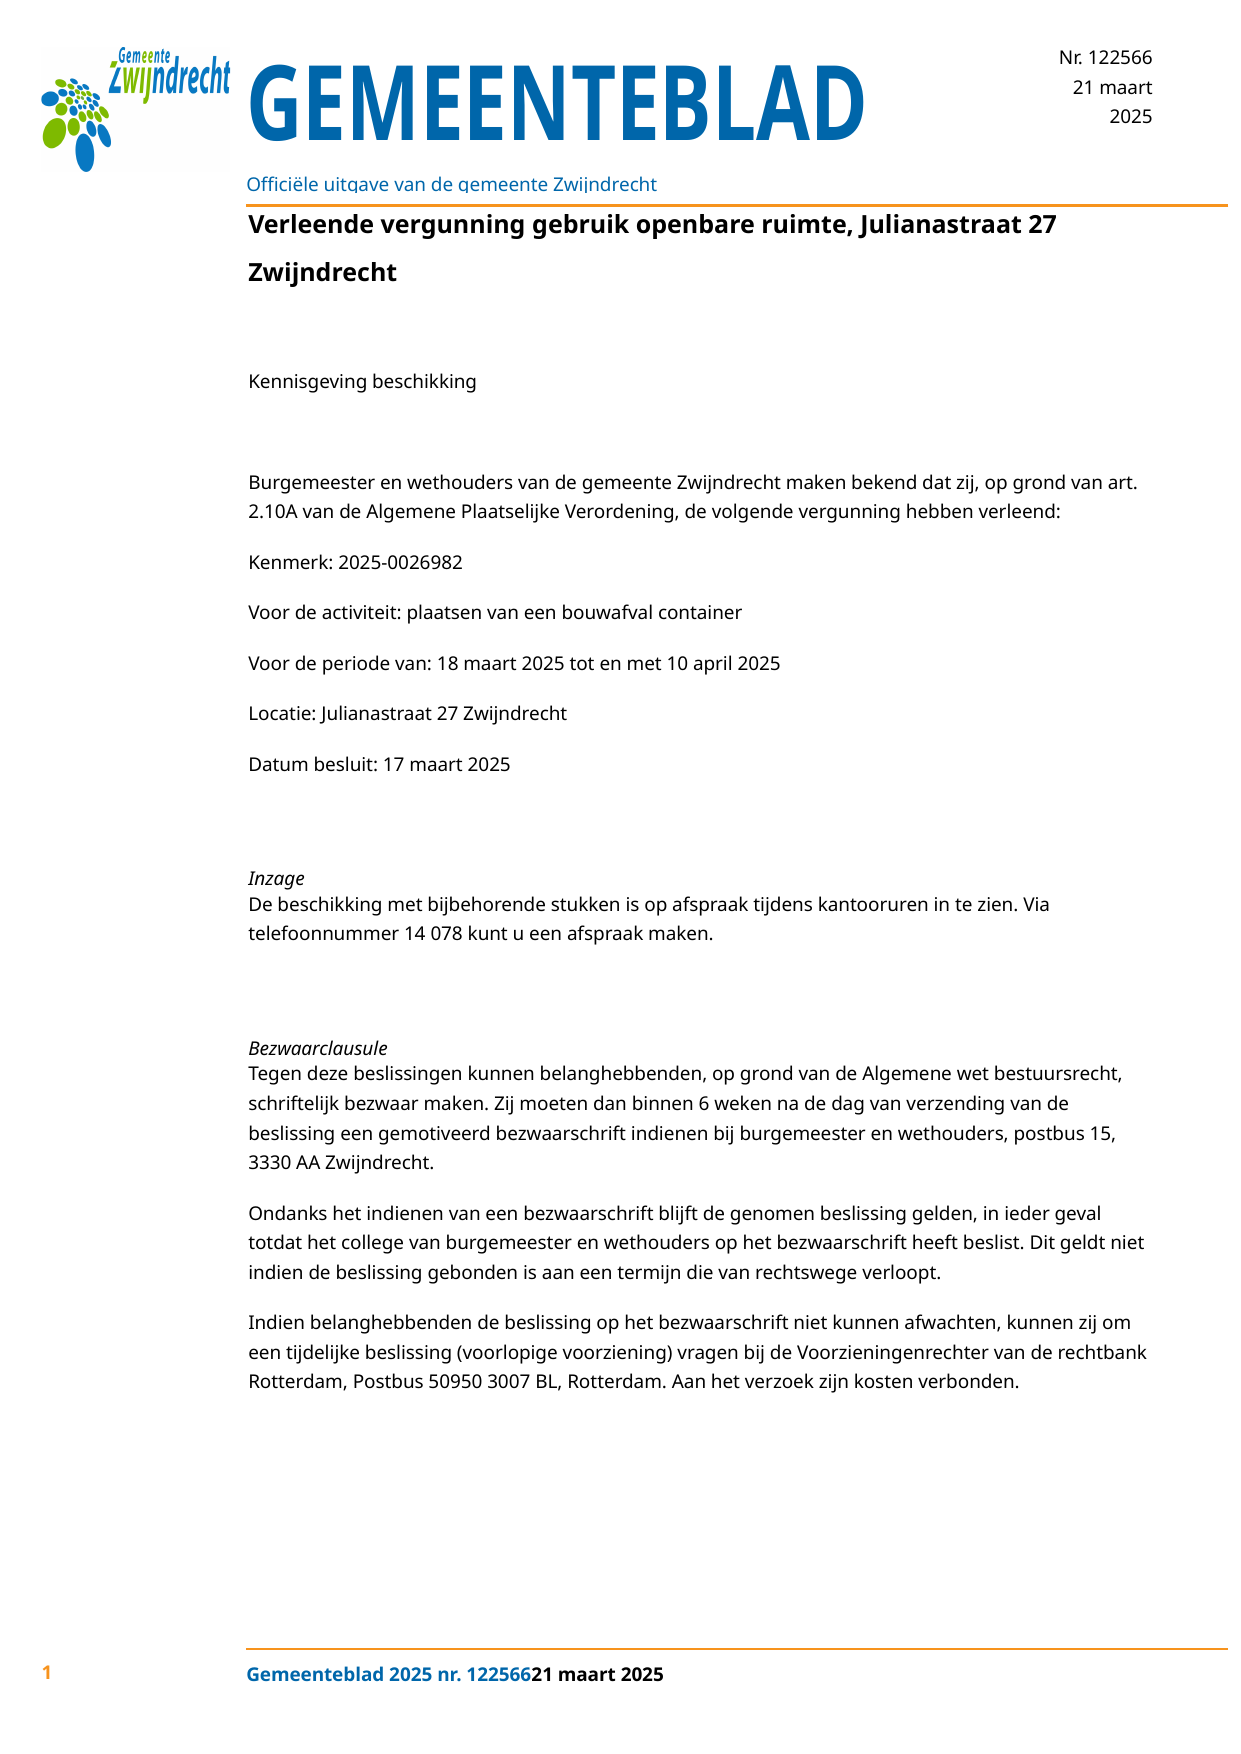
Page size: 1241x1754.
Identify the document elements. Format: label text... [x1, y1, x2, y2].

text Voor de activiteit: plaatsen van een bouwafval container [248, 599, 1152, 625]
text Datum besluit: 17 maart 2025 [248, 751, 1152, 777]
text Verleende vergunning gebruik openbare ruimte, Julianastraat 27 Zwijndrecht [248, 207, 1152, 288]
text Voor de periode van: 18 maart 2025 tot en met 10 april 2025 [248, 650, 1152, 676]
text Bezwaarclausule [248, 1035, 1152, 1061]
text Kennisgeving beschikking [248, 368, 1152, 394]
text Inzage [248, 865, 1152, 891]
text Locatie: Julianastraat 27 Zwijndrecht [248, 700, 1152, 726]
text Tegen deze beslissingen kunnen belanghebbenden, op grond van de Algemene wet bestuursrecht, schriftelijk bezwaar maken. Zij moeten dan binnen 6 weken na de dag van verzending van de beslissing een gemotiveerd bezwaarschrift indienen bij burgemeester en wethouders, postbus 15, 3330 AA Zwijndrecht. [248, 1061, 1152, 1175]
text Indien belanghebbenden de beslissing op het bezwaarschrift niet kunnen afwachten, kunnen zij om een tijdelijke beslissing (voorlopige voorziening) vragen bij de Voorzieningenrechter van de rechtbank Rotterdam, Postbus 50950 3007 BL, Rotterdam. Aan het verzoek zijn kosten verbonden. [248, 1309, 1152, 1394]
text Burgemeester en wethouders van de gemeente Zwijndrecht maken bekend dat zij, op grond van art. 2.10A van de Algemene Plaatselijke Verordening, de volgende vergunning hebben verleend: [248, 469, 1152, 524]
picture [41, 47, 231, 172]
text Ondanks het indienen van een bezwaarschrift blijft de genomen beslissing gelden, in ieder geval totdat het college van burgemeester en wethouders op het bezwaarschrift heeft beslist. Dit geldt niet indien de beslissing gebonden is aan een termijn die van rechtswege verloopt. [248, 1200, 1152, 1285]
text Kenmerk: 2025-0026982 [248, 549, 1152, 575]
text De beschikking met bijbehorende stukken is op afspraak tijdens kantooruren in te zien. Via telefoonnummer 14 078 kunt u een afspraak maken. [248, 891, 1152, 946]
